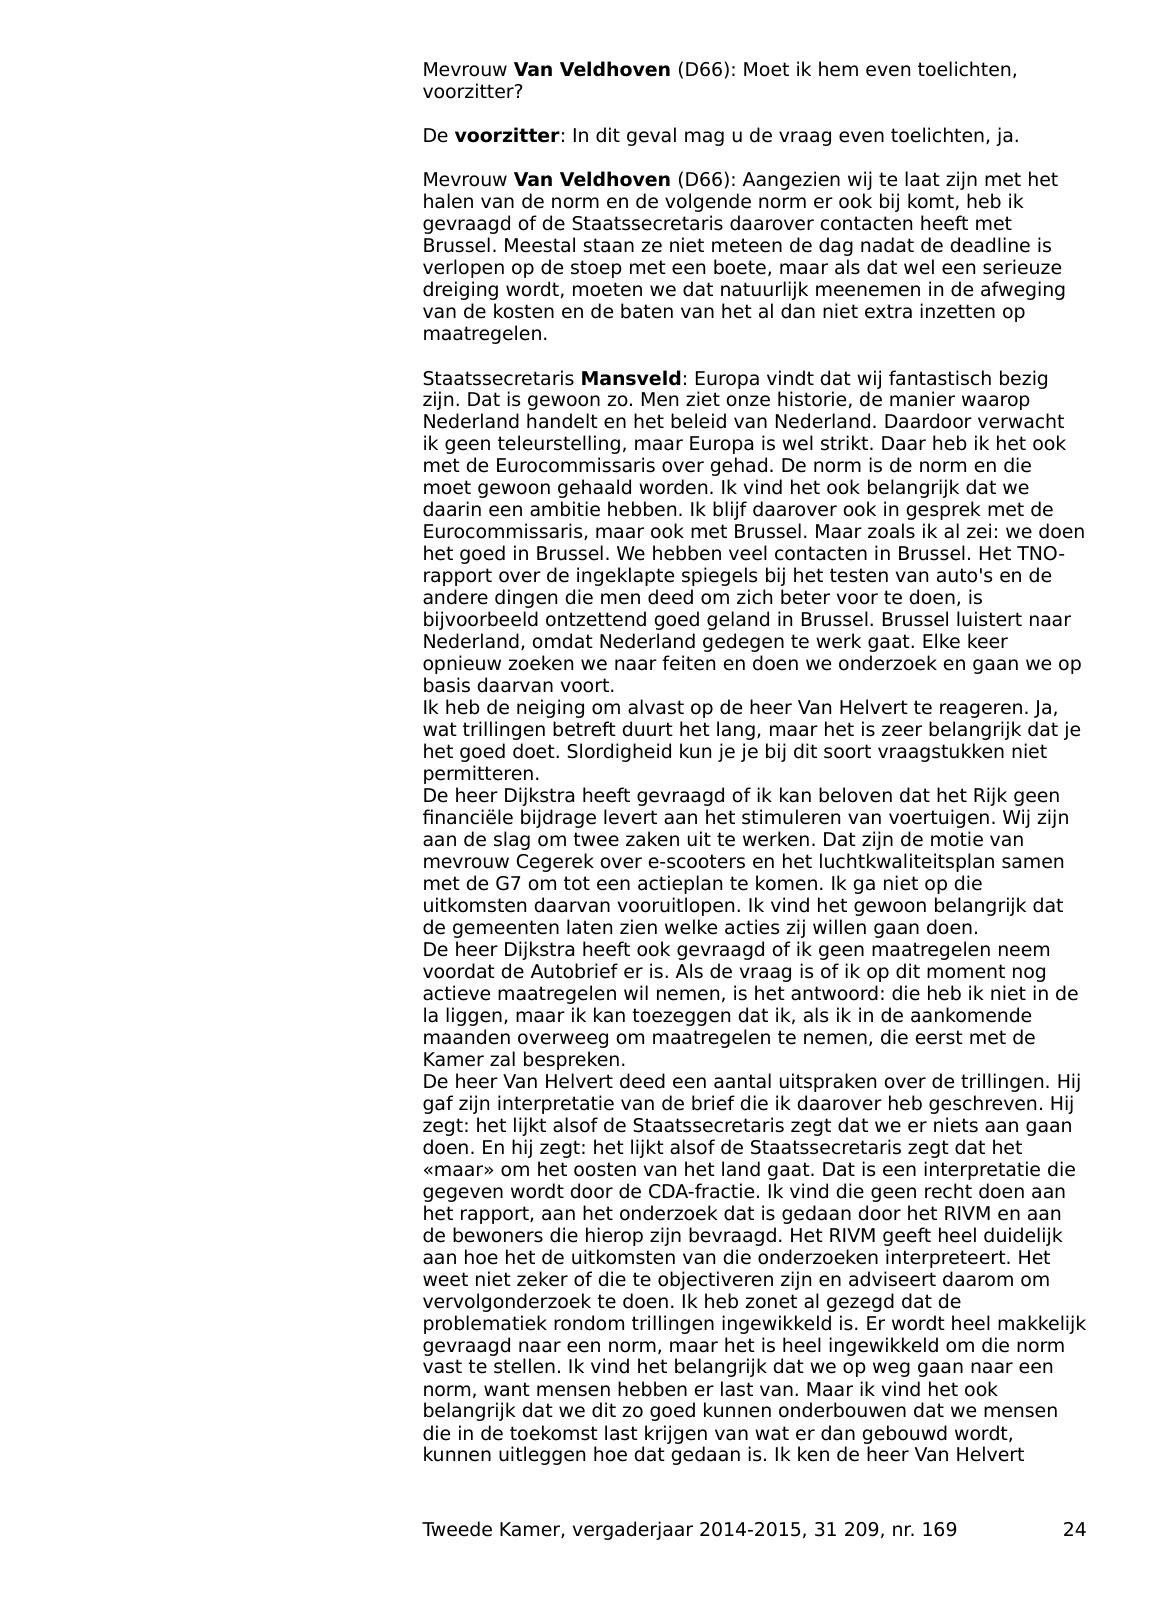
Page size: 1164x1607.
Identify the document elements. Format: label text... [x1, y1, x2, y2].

text De heer Dijkstra heeft ook gevraagd of ik geen maatregelen neem voordat de Autobrief er is. Als de vraag is of ik op dit moment nog actieve maatregelen wil nemen, is het antwoord: die heb ik niet in de la liggen, maar ik kan toezeggen dat ik, als ik in de aankomende maanden overweeg om maatregelen te nemen, die eerst met de Kamer zal bespreken. [422, 939, 1087, 1071]
text Mevrouw Van Veldhoven (D66): Moet ik hem even toelichten, voorzitter? [422, 59, 1087, 103]
text De heer Dijkstra heeft gevraagd of ik kan beloven dat het Rijk geen financiële bijdrage levert aan het stimuleren van voertuigen. Wij zijn aan de slag om twee zaken uit te werken. Dat zijn de motie van mevrouw Cegerek over e-scooters en het luchtkwaliteitsplan samen met de G7 om tot een actieplan te komen. Ik ga niet op die uitkomsten daarvan vooruitlopen. Ik vind het gewoon belangrijk dat de gemeenten laten zien welke acties zij willen gaan doen. [422, 785, 1087, 939]
text Ik heb de neiging om alvast op de heer Van Helvert te reageren. Ja, wat trillingen betreft duurt het lang, maar het is zeer belangrijk dat je het goed doet. Slordigheid kun je je bij dit soort vraagstukken niet permitteren. [422, 697, 1087, 785]
text Staatssecretaris Mansveld: Europa vindt dat wij fantastisch bezig zijn. Dat is gewoon zo. Men ziet onze historie, de manier waarop Nederland handelt en het beleid van Nederland. Daardoor verwacht ik geen teleurstelling, maar Europa is wel strikt. Daar heb ik het ook met de Eurocommissaris over gehad. De norm is de norm en die moet gewoon gehaald worden. Ik vind het ook belangrijk dat we daarin een ambitie hebben. Ik blijf daarover ook in gesprek met de Eurocommissaris, maar ook met Brussel. Maar zoals ik al zei: we doen het goed in Brussel. We hebben veel contacten in Brussel. Het TNO-rapport over de ingeklapte spiegels bij het testen van auto's en de andere dingen die men deed om zich beter voor te doen, is bijvoorbeeld ontzettend goed geland in Brussel. Brussel luistert naar Nederland, omdat Nederland gedegen te werk gaat. Elke keer opnieuw zoeken we naar feiten en doen we onderzoek en gaan we op basis daarvan voort. [422, 367, 1087, 697]
text De heer Van Helvert deed een aantal uitspraken over de trillingen. Hij gaf zijn interpretatie van de brief die ik daarover heb geschreven. Hij zegt: het lijkt alsof de Staatssecretaris zegt dat we er niets aan gaan doen. En hij zegt: het lijkt alsof de Staatssecretaris zegt dat het «maar» om het oosten van het land gaat. Dat is een interpretatie die gegeven wordt door de CDA-fractie. Ik vind die geen recht doen aan het rapport, aan het onderzoek dat is gedaan door het RIVM en aan de bewoners die hierop zijn bevraagd. Het RIVM geeft heel duidelijk aan hoe het de uitkomsten van die onderzoeken interpreteert. Het weet niet zeker of die te objectiveren zijn en adviseert daarom om vervolgonderzoek te doen. Ik heb zonet al gezegd dat de problematiek rondom trillingen ingewikkeld is. Er wordt heel makkelijk gevraagd naar een norm, maar het is heel ingewikkeld om die norm vast te stellen. Ik vind het belangrijk dat we op weg gaan naar een norm, want mensen hebben er last van. Maar ik vind het ook belangrijk dat we dit zo goed kunnen onderbouwen dat we mensen die in de toekomst last krijgen van wat er dan gebouwd wordt, kunnen uitleggen hoe dat gedaan is. Ik ken de heer Van Helvert [422, 1071, 1087, 1466]
text De voorzitter: In dit geval mag u de vraag even toelichten, ja. [422, 125, 1087, 147]
text Mevrouw Van Veldhoven (D66): Aangezien wij te laat zijn met het halen van de norm en de volgende norm er ook bij komt, heb ik gevraagd of de Staatssecretaris daarover contacten heeft met Brussel. Meestal staan ze niet meteen de dag nadat de deadline is verlopen op de stoep met een boete, maar als dat wel een serieuze dreiging wordt, moeten we dat natuurlijk meenemen in de afweging van de kosten en de baten van het al dan niet extra inzetten op maatregelen. [422, 169, 1087, 345]
